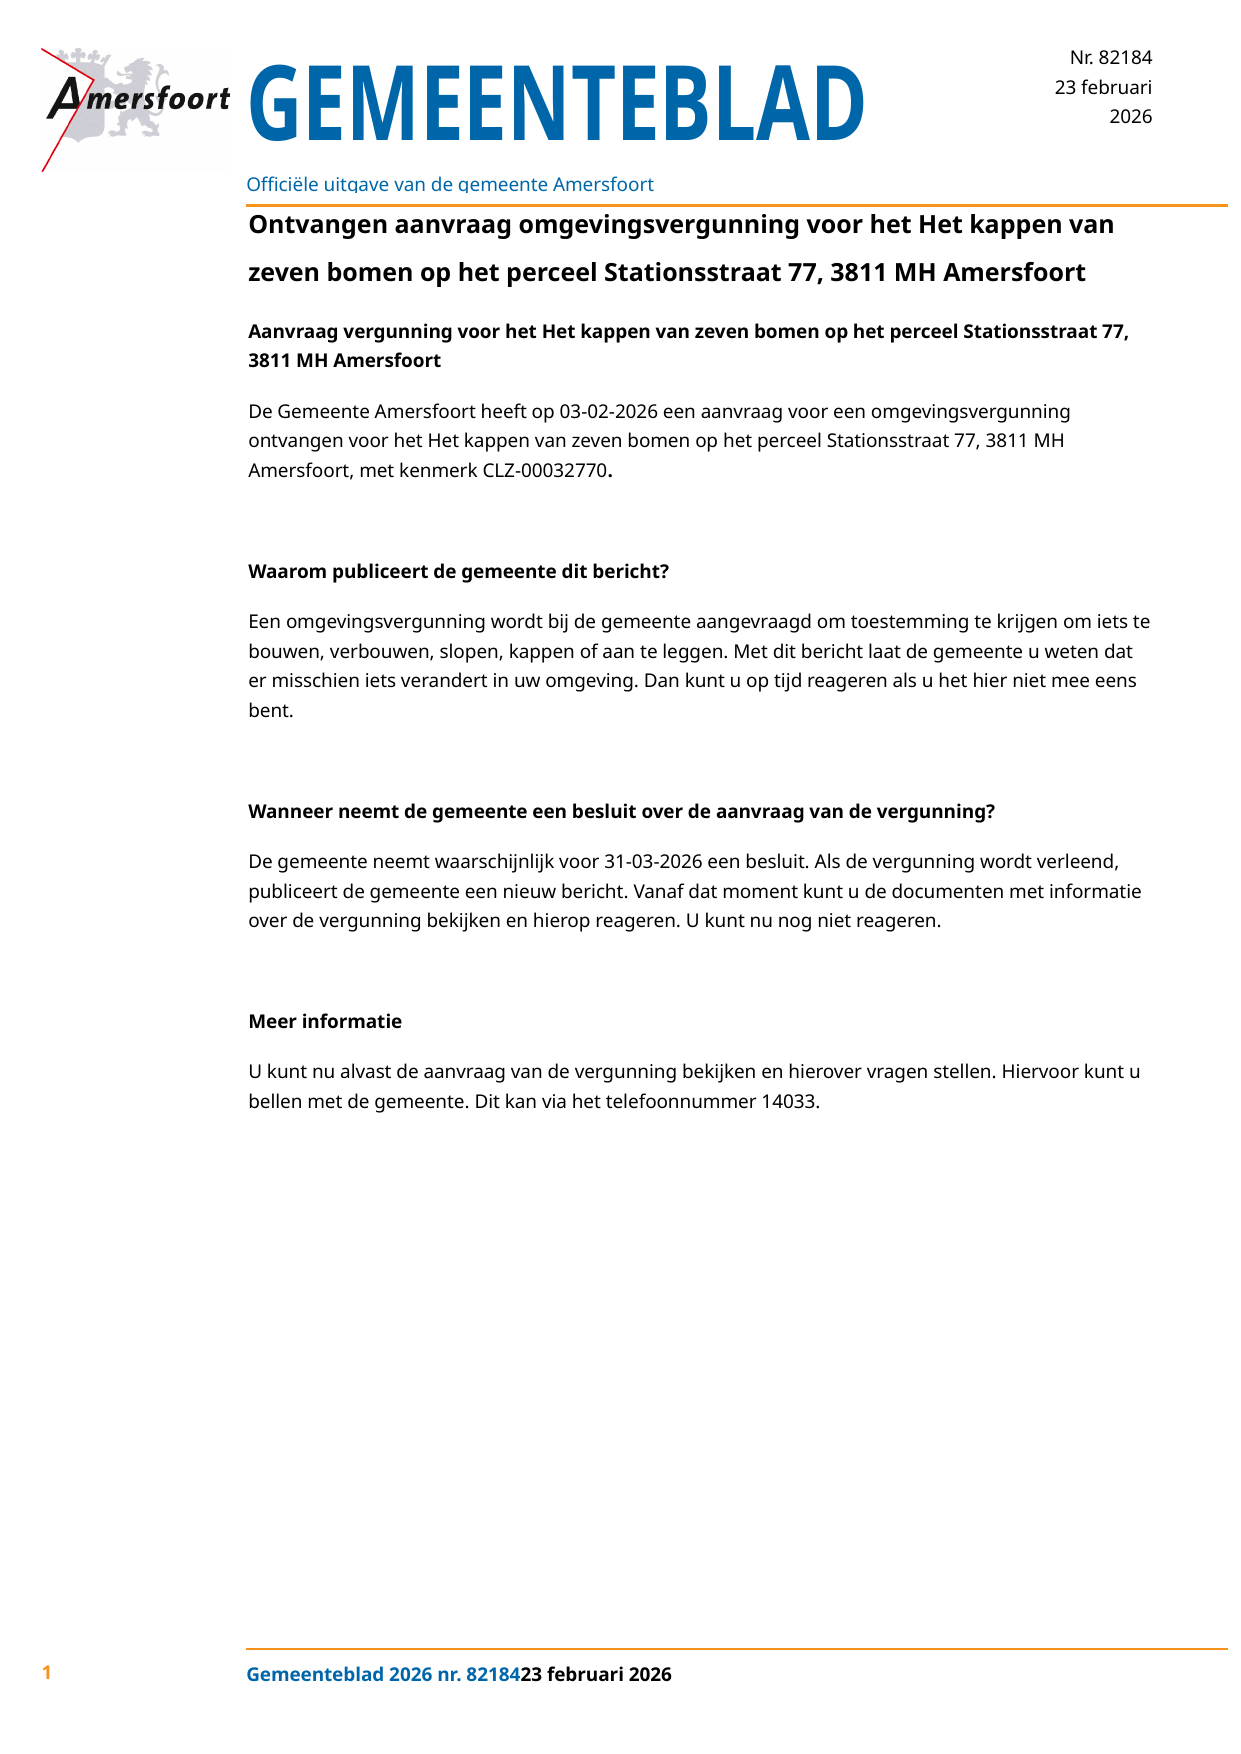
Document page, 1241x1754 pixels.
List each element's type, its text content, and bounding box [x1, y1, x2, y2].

text Wanneer neemt de gemeente een besluit over de aanvraag van de vergunning? [248, 798, 1152, 824]
text Ontvangen aanvraag omgevingsvergunning voor het Het kappen van zeven bomen op het perceel Stationsstraat 77, 3811 MH Amersfoort [248, 207, 1152, 288]
picture [41, 47, 231, 172]
text Een omgevingsvergunning wordt bij de gemeente aangevraagd om toestemming te krijgen om iets te bouwen, verbouwen, slopen, kappen of aan te leggen. Met dit bericht laat de gemeente u weten dat er misschien iets verandert in uw omgeving. Dan kunt u op tijd reageren als u het hier niet mee eens bent. [248, 608, 1152, 723]
text Waarom publiceert de gemeente dit bericht? [248, 558, 1152, 584]
text Aanvraag vergunning voor het Het kappen van zeven bomen op het perceel Stationsstraat 77, 3811 MH Amersfoort [248, 318, 1152, 373]
text U kunt nu alvast de aanvraag van de vergunning bekijken en hierover vragen stellen. Hiervoor kunt u bellen met de gemeente. Dit kan via het telefoonnummer 14033. [248, 1059, 1152, 1114]
text Meer informatie [248, 1008, 1152, 1034]
text De gemeente neemt waarschijnlijk voor 31-03-2026 een besluit. Als de vergunning wordt verleend, publiceert de gemeente een nieuw bericht. Vanaf dat moment kunt u de documenten met informatie over de vergunning bekijken en hierop reageren. U kunt nu nog niet reageren. [248, 848, 1152, 933]
text De Gemeente Amersfoort heeft op 03-02-2026 een aanvraag voor een omgevingsvergunning ontvangen voor het Het kappen van zeven bomen op het perceel Stationsstraat 77, 3811 MH Amersfoort, met kenmerk CLZ-00032770. [248, 398, 1152, 483]
